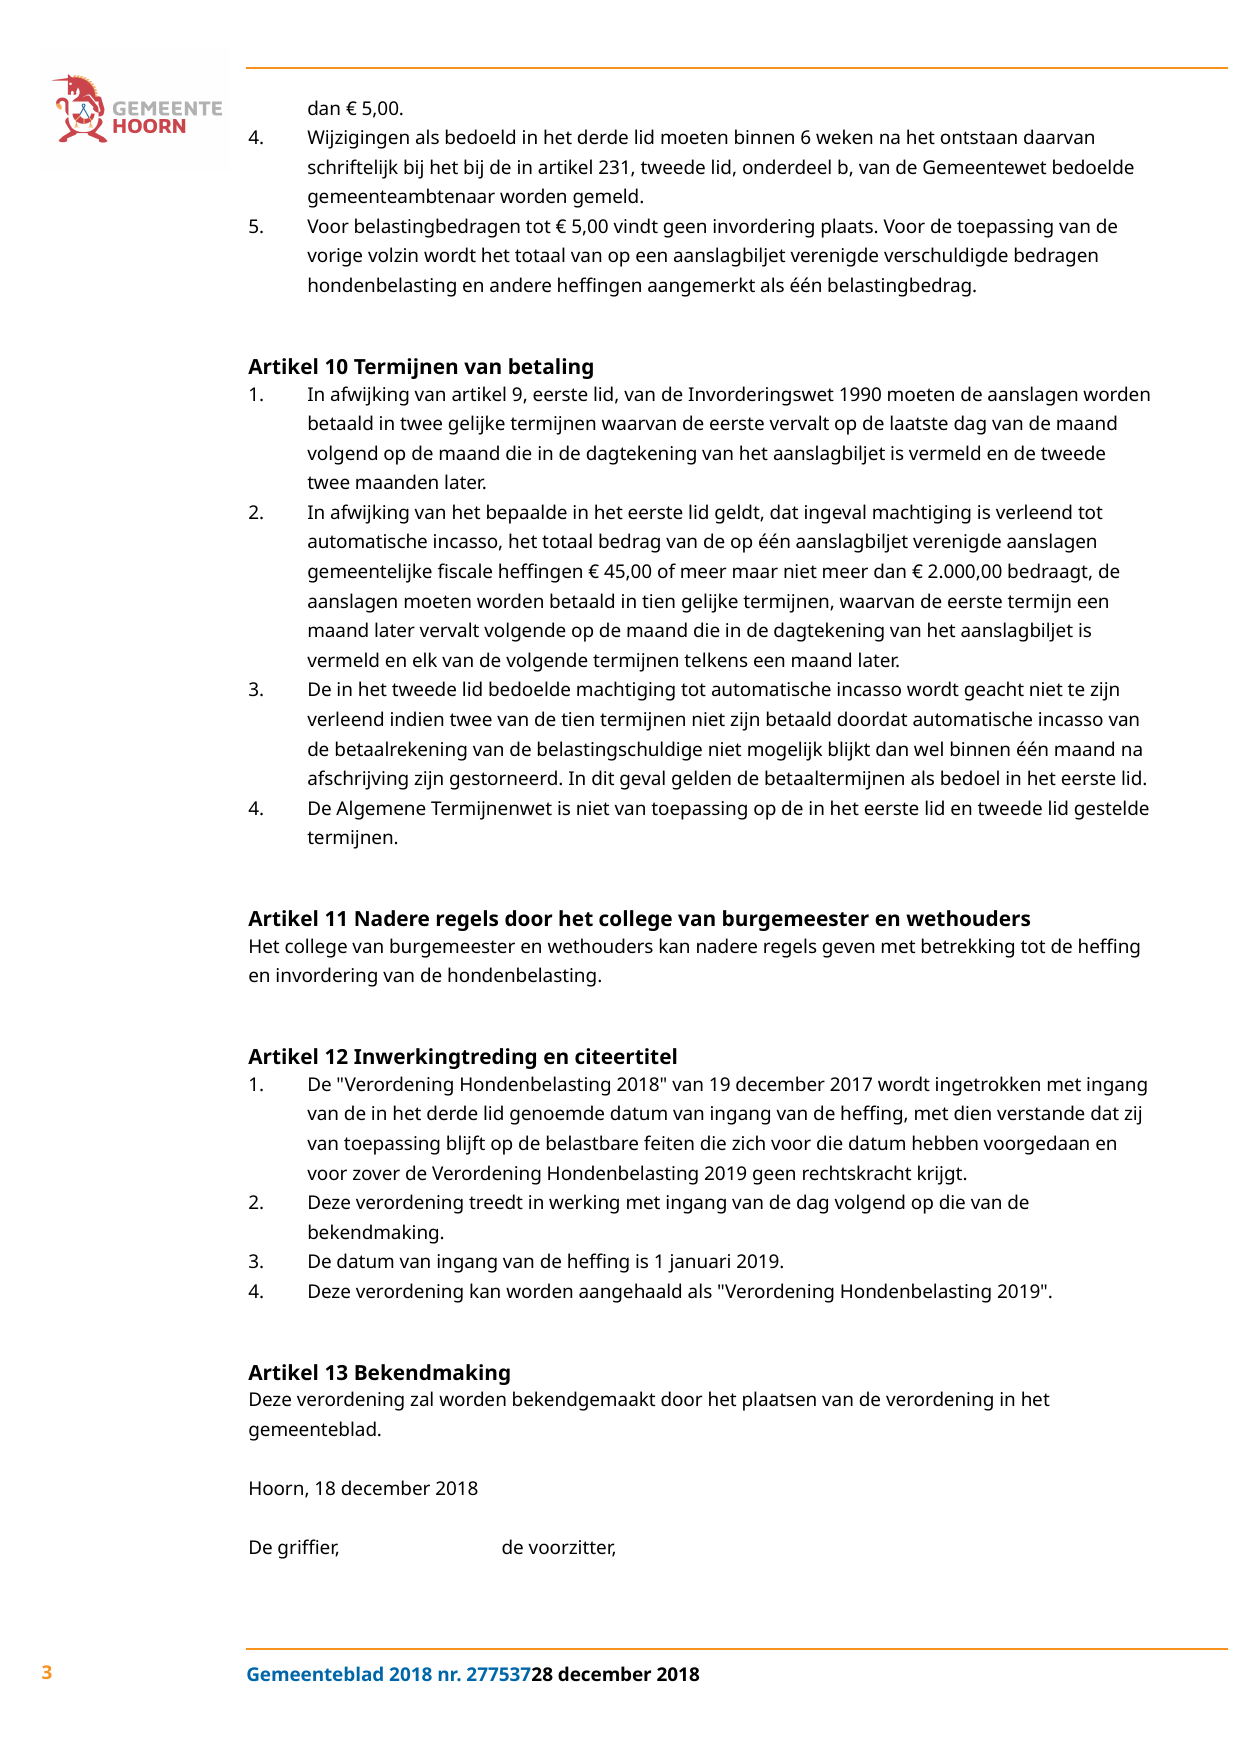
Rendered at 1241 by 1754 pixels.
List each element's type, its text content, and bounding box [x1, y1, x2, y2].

list In afwijking van het bepaalde in het eerste lid geldt, dat ingeval machtiging is verleend tot automatische incasso, het totaal bedrag van de op één aanslagbiljet verenigde aanslagen gemeentelijke fiscale heffingen € 45,00 of meer maar niet meer dan € 2.000,00 bedraagt, de aanslagen moeten worden betaald in tien gelijke termijnen, waarvan de eerste termijn een maand later vervalt volgende op de maand die in de dagtekening van het aanslagbiljet is vermeld en elk van de volgende termijnen telkens een maand later. [248, 499, 1152, 673]
text Deze verordening zal worden bekendgemaakt door het plaatsen van de verordening in het gemeenteblad. [248, 1386, 1152, 1442]
list In afwijking van artikel 9, eerste lid, van de Invorderingswet 1990 moeten de aanslagen worden betaald in twee gelijke termijnen waarvan de eerste vervalt op de laatste dag van de maand volgend op de maand die in de dagtekening van het aanslagbiljet is vermeld en de tweede twee maanden later. [248, 381, 1152, 495]
text Artikel 12 Inwerkingtreding en citeertitel [248, 1042, 1152, 1071]
list De Algemene Termijnenwet is niet van toepassing op de in het eerste lid en tweede lid gestelde termijnen. [248, 795, 1152, 850]
list Wijzigingen als bedoeld in het derde lid moeten binnen 6 weken na het ontstaan daarvan schriftelijk bij het bij de in artikel 231, tweede lid, onderdeel b, van de Gemeentewet bedoelde gemeenteambtenaar worden gemeld. [248, 124, 1152, 209]
text De griffier, de voorzitter, [248, 1534, 1152, 1560]
text Artikel 11 Nadere regels door het college van burgemeester en wethouders [248, 904, 1152, 933]
text Hoorn, 18 december 2018 [248, 1475, 1152, 1501]
list dan € 5,00. [248, 95, 1152, 121]
list De datum van ingang van de heffing is 1 januari 2019. [248, 1248, 1152, 1274]
text Artikel 13 Bekendmaking [248, 1358, 1152, 1386]
list De "Verordening Hondenbelasting 2018" van 19 december 2017 wordt ingetrokken met ingang van de in het derde lid genoemde datum van ingang van de heffing, met dien verstande dat zij van toepassing blijft op de belastbare feiten die zich voor die datum hebben voorgedaan en voor zover de Verordening Hondenbelasting 2019 geen rechtskracht krijgt. [248, 1071, 1152, 1185]
picture [41, 47, 231, 172]
text Artikel 10 Termijnen van betaling [248, 352, 1152, 381]
list Deze verordening kan worden aangehaald als "Verordening Hondenbelasting 2019". [248, 1278, 1152, 1304]
list Voor belastingbedragen tot € 5,00 vindt geen invordering plaats. Voor de toepassing van de vorige volzin wordt het totaal van op een aanslagbiljet verenigde verschuldigde bedragen hondenbelasting en andere heffingen aangemerkt als één belastingbedrag. [248, 213, 1152, 298]
list De in het tweede lid bedoelde machtiging tot automatische incasso wordt geacht niet te zijn verleend indien twee van de tien termijnen niet zijn betaald doordat automatische incasso van de betaalrekening van de belastingschuldige niet mogelijk blijkt dan wel binnen één maand na afschrijving zijn gestorneerd. In dit geval gelden de betaaltermijnen als bedoel in het eerste lid. [248, 677, 1152, 791]
list Deze verordening treedt in werking met ingang van de dag volgend op die van de bekendmaking. [248, 1189, 1152, 1244]
text Het college van burgemeester en wethouders kan nadere regels geven met betrekking tot de heffing en invordering van de hondenbelasting. [248, 933, 1152, 988]
